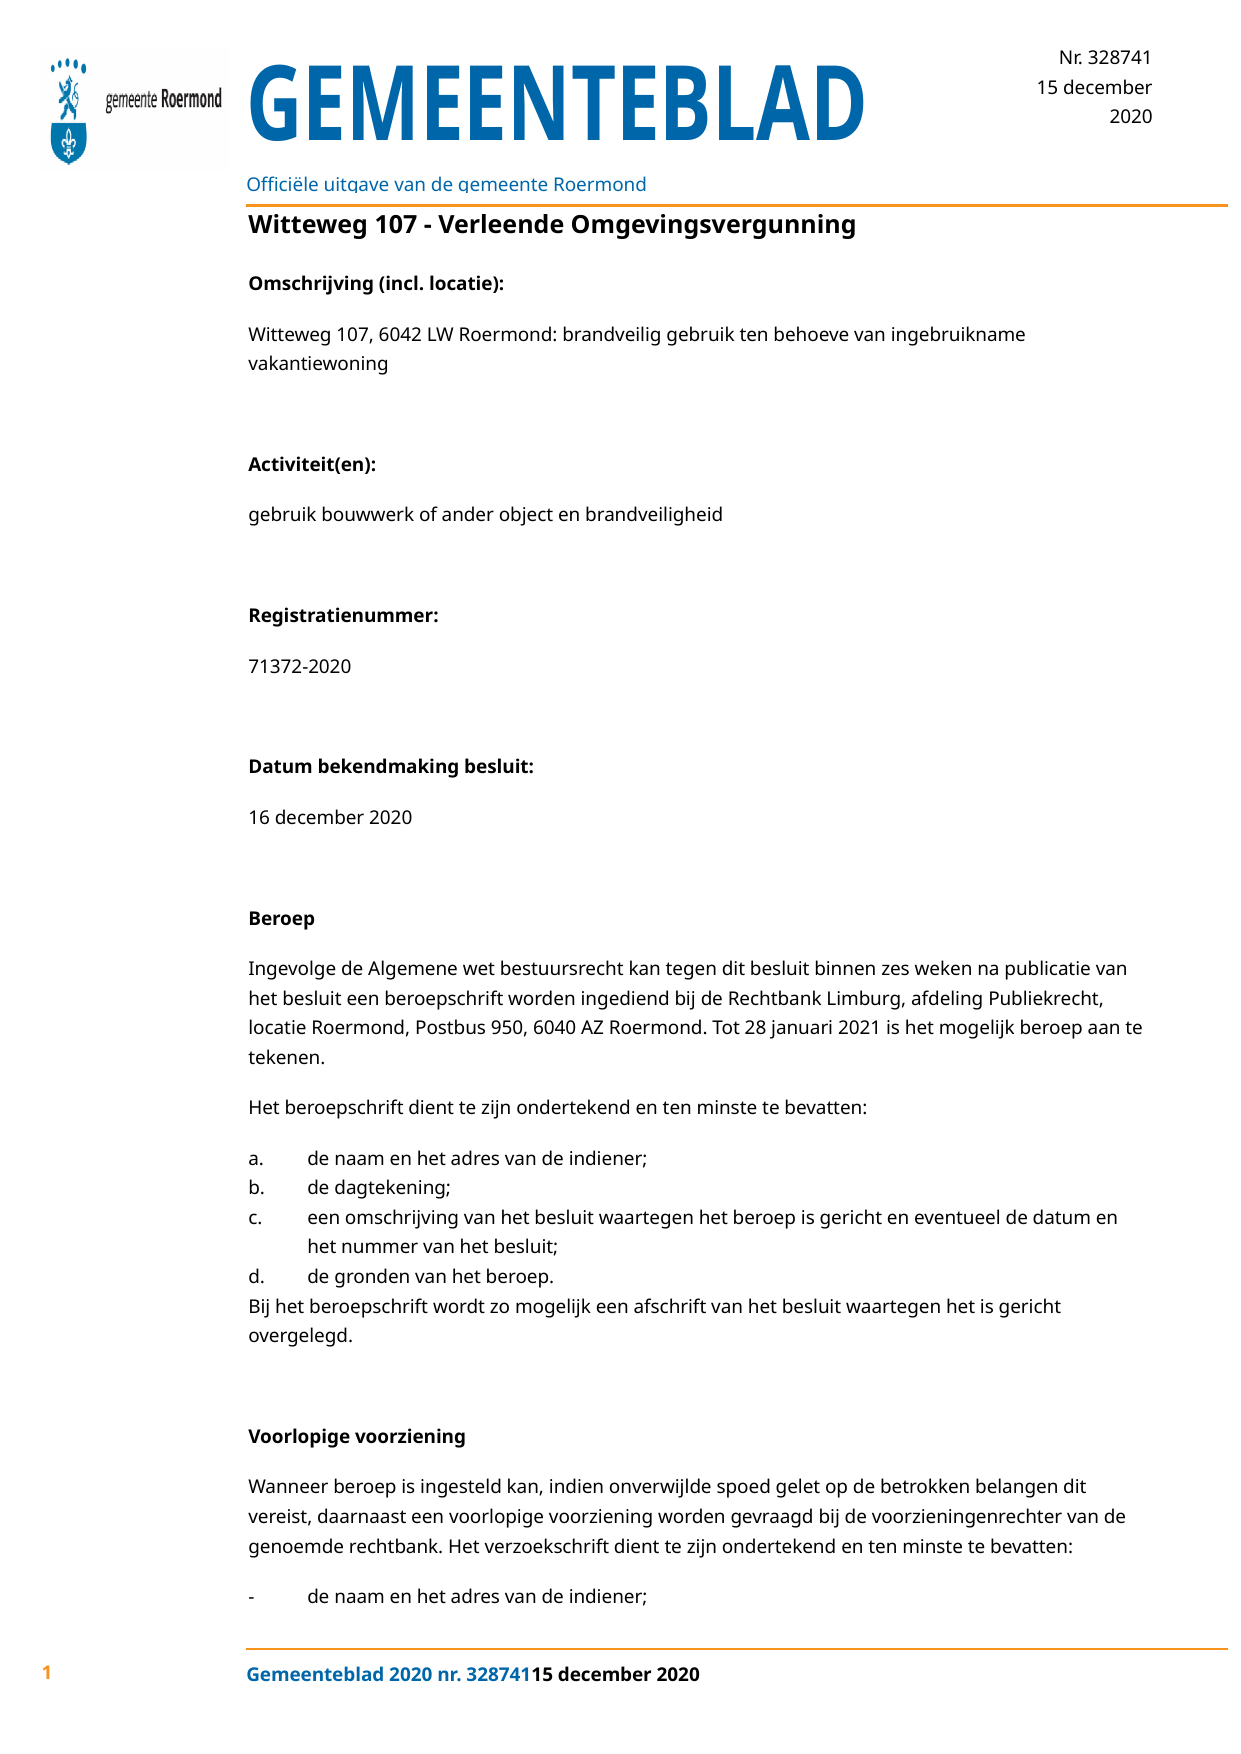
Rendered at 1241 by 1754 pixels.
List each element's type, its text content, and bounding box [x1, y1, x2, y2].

text Het beroepschrift dient te zijn ondertekend en ten minste te bevatten: [248, 1094, 1152, 1120]
text 71372-2020 [248, 653, 1152, 678]
text gebruik bouwwerk of ander object en brandveiligheid [248, 502, 1152, 527]
text Wanneer beroep is ingesteld kan, indien onverwijlde spoed gelet op de betrokken belangen dit vereist, daarnaast een voorlopige voorziening worden gevraagd bij de voorzieningenrechter van de genoemde rechtbank. Het verzoekschrift dient te zijn ondertekend en ten minste te bevatten: [248, 1474, 1152, 1558]
text Witteweg 107 - Verleende Omgevingsvergunning [248, 207, 1152, 241]
list de dagtekening; [248, 1174, 1152, 1200]
text 16 december 2020 [248, 804, 1152, 830]
list de naam en het adres van de indiener; [248, 1145, 1152, 1171]
text Activiteit(en): [248, 451, 1152, 477]
text Registratienummer: [248, 602, 1152, 628]
text Bij het beroepschrift wordt zo mogelijk een afschrift van het besluit waartegen het is gericht overgelegd. [248, 1293, 1152, 1348]
list een omschrijving van het besluit waartegen het beroep is gericht en eventueel de datum en het nummer van het besluit; [248, 1204, 1152, 1259]
text Ingevolge de Algemene wet bestuursrecht kan tegen dit besluit binnen zes weken na publicatie van het besluit een beroepschrift worden ingediend bij de Rechtbank Limburg, afdeling Publiekrecht, locatie Roermond, Postbus 950, 6040 AZ Roermond. Tot 28 januari 2021 is het mogelijk beroep aan te tekenen. [248, 955, 1152, 1070]
list de gronden van het beroep. [248, 1263, 1152, 1289]
text Witteweg 107, 6042 LW Roermond: brandveilig gebruik ten behoeve van ingebruikname vakantiewoning [248, 321, 1152, 376]
picture [41, 47, 231, 172]
text Beroep [248, 905, 1152, 931]
list de naam en het adres van de indiener; [248, 1583, 1152, 1609]
text Datum bekendmaking besluit: [248, 754, 1152, 779]
text Voorlopige voorziening [248, 1423, 1152, 1449]
text Omschrijving (incl. locatie): [248, 270, 1152, 296]
